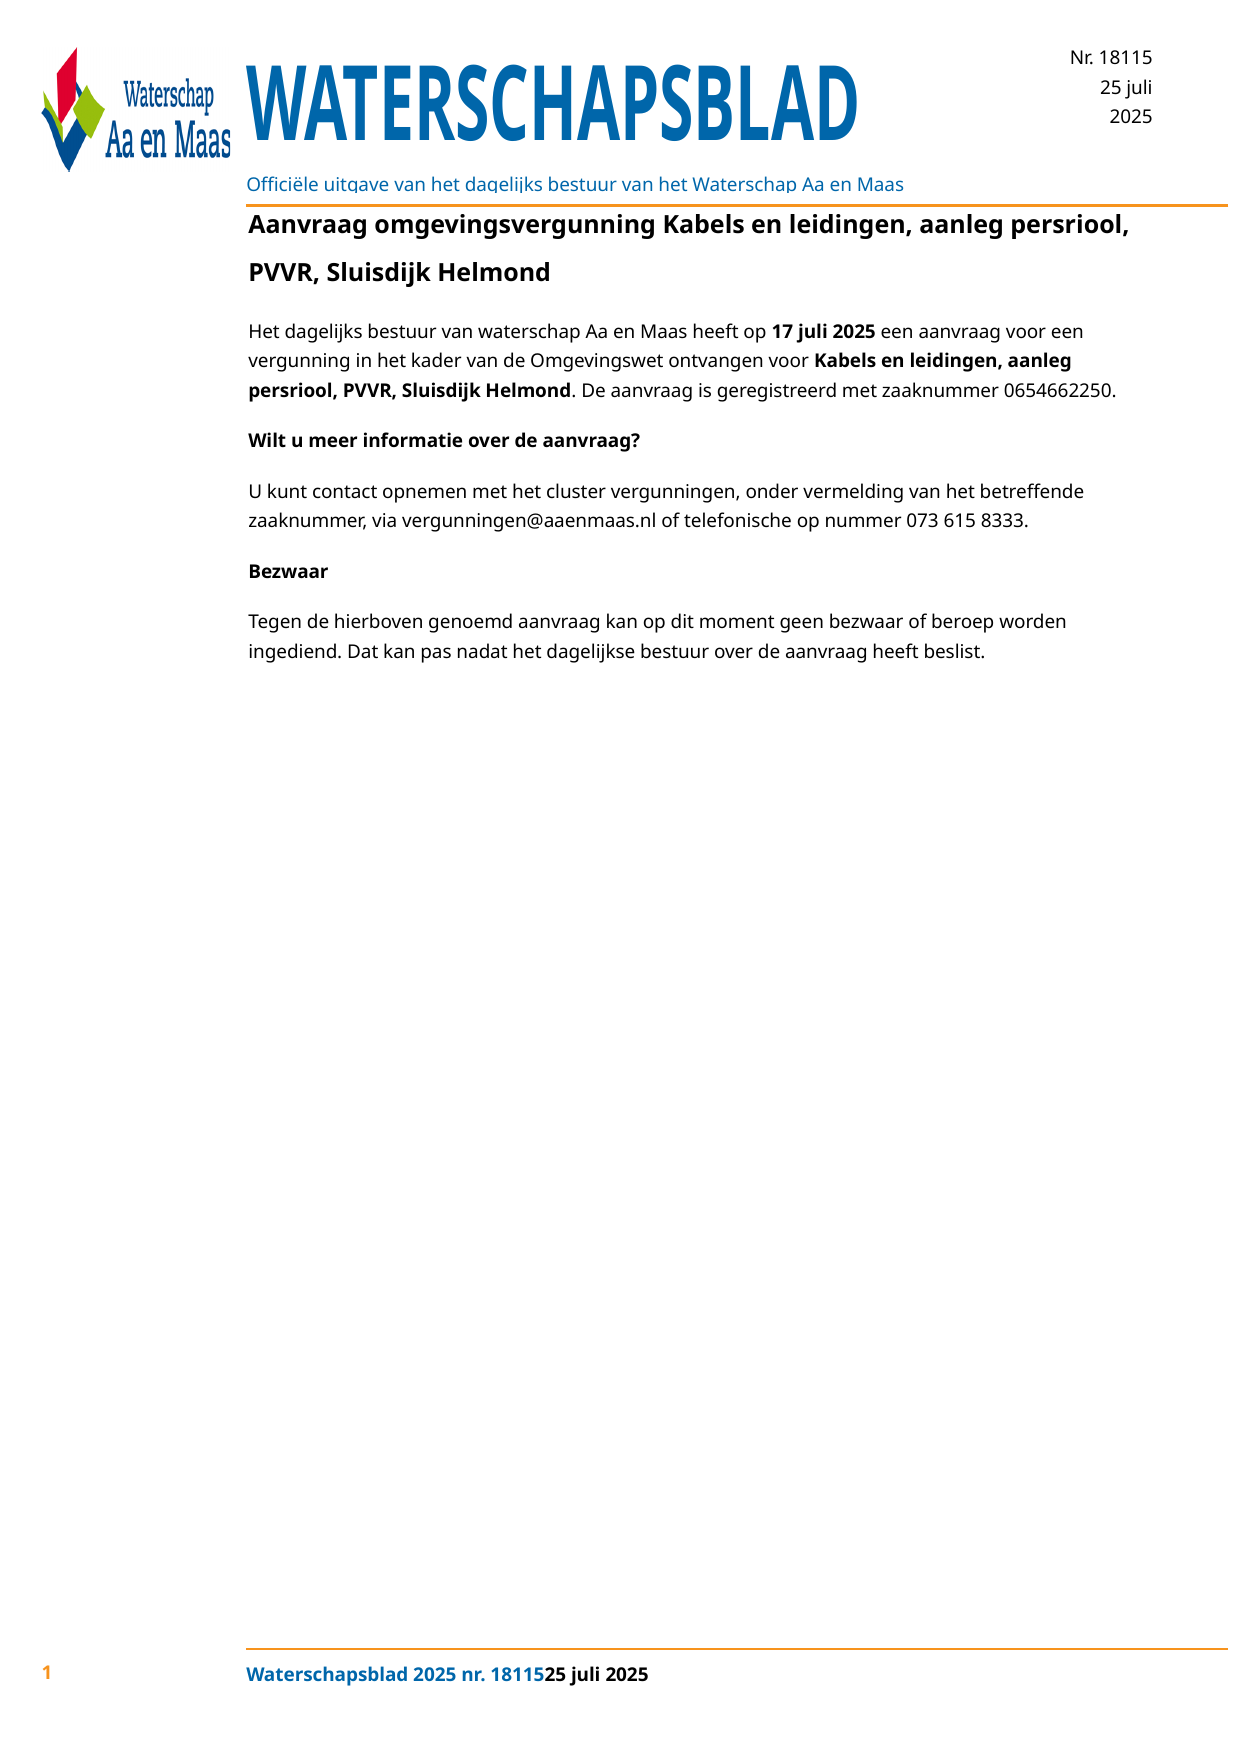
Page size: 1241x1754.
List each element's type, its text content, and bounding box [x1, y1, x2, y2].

text Het dagelijks bestuur van waterschap Aa en Maas heeft op 17 juli 2025 een aanvraag voor een vergunning in het kader van de Omgevingswet ontvangen voor Kabels en leidingen, aanleg persriool, PVVR, Sluisdijk Helmond. De aanvraag is geregistreerd met zaaknummer 0654662250. [248, 318, 1152, 403]
text Bezwaar [248, 558, 1152, 584]
text Aanvraag omgevingsvergunning Kabels en leidingen, aanleg persriool, PVVR, Sluisdijk Helmond [248, 207, 1152, 288]
text U kunt contact opnemen met het cluster vergunningen, onder vermelding van het betreffende zaaknummer, via vergunningen@aaenmaas.nl of telefonische op nummer 073 615 8333. [248, 478, 1152, 533]
text Wilt u meer informatie over de aanvraag? [248, 427, 1152, 453]
picture [41, 47, 231, 172]
text Tegen de hierboven genoemd aanvraag kan op dit moment geen bezwaar of beroep worden ingediend. Dat kan pas nadat het dagelijkse bestuur over de aanvraag heeft beslist. [248, 608, 1152, 664]
